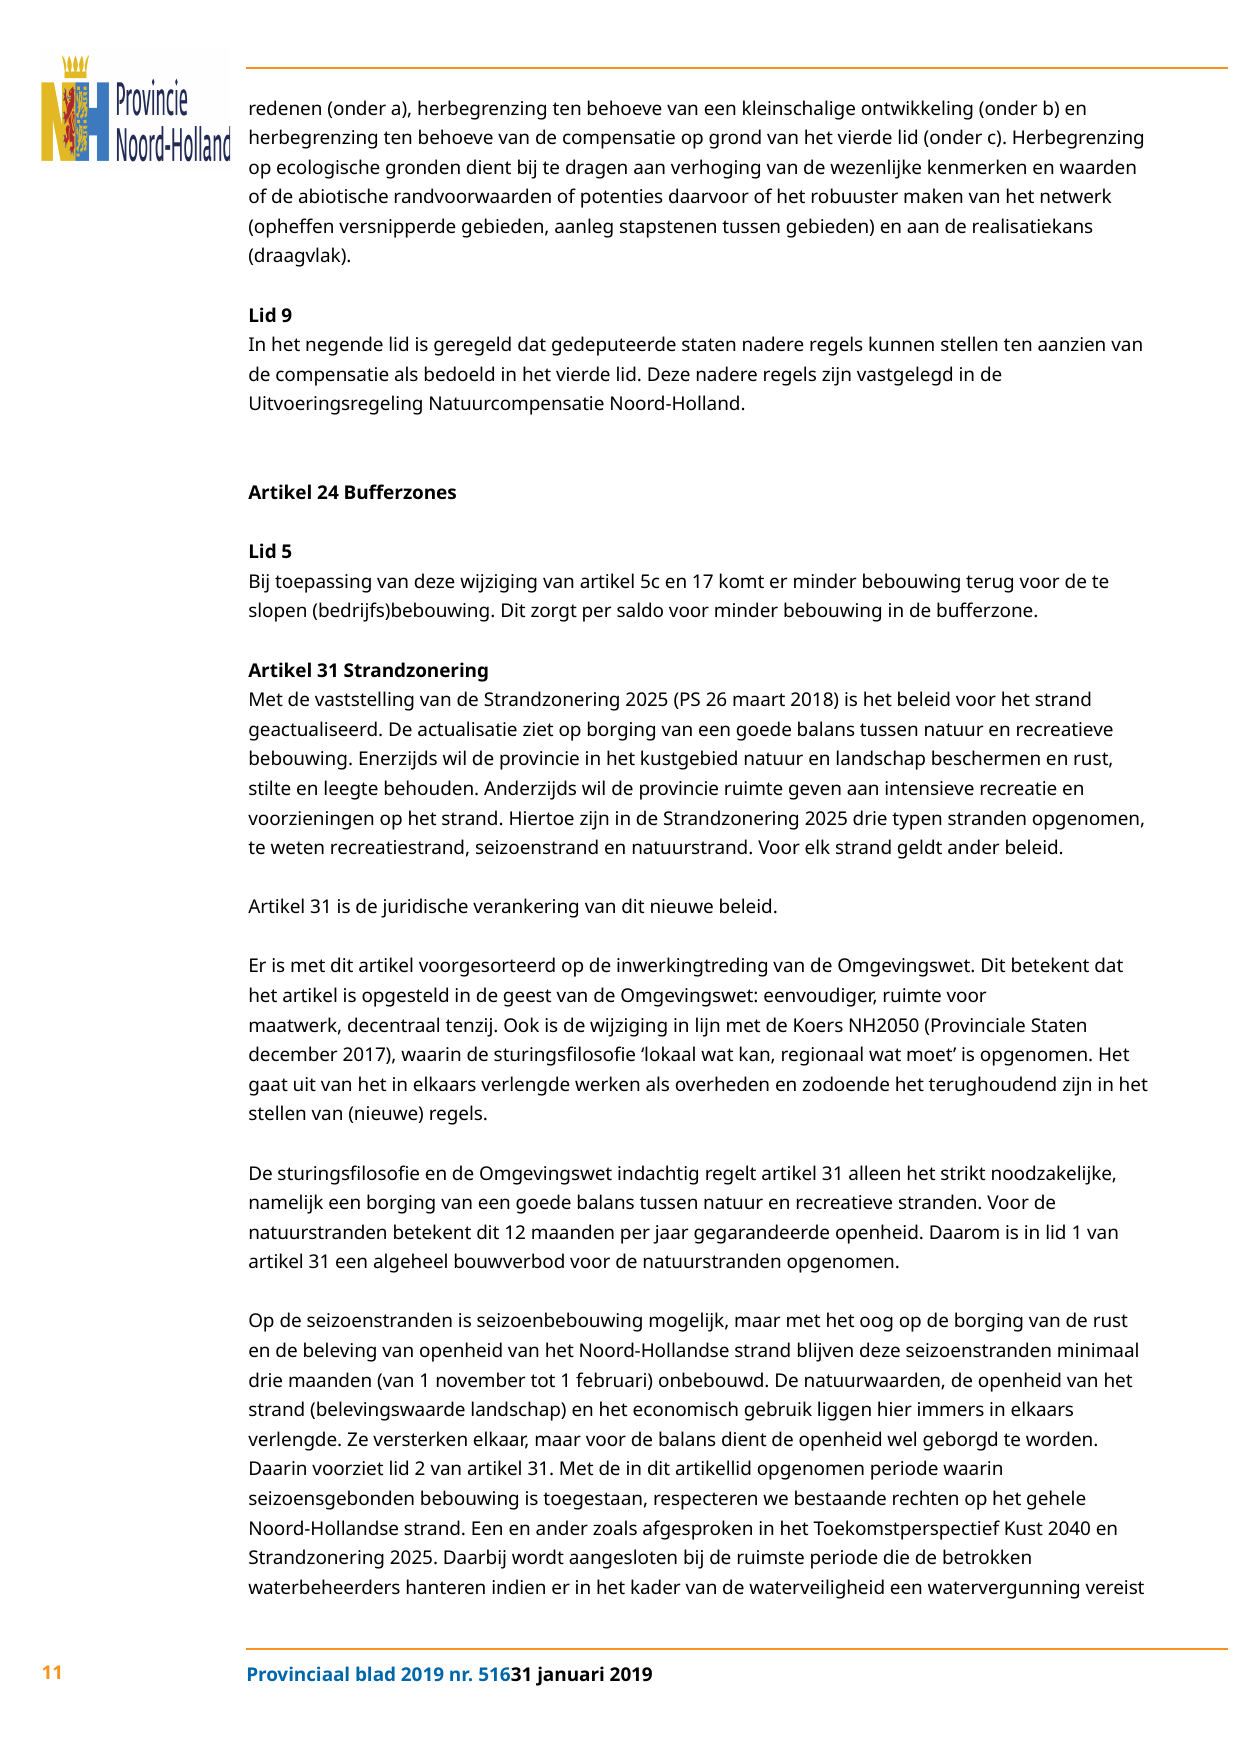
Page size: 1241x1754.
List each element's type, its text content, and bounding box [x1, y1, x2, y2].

text In het negende lid is geregeld dat gedeputeerde staten nadere regels kunnen stellen ten aanzien van de compensatie als bedoeld in het vierde lid. Deze nadere regels zijn vastgelegd in de Uitvoeringsregeling Natuurcompensatie Noord-Holland. [248, 331, 1152, 416]
text december 2017), waarin de sturingsfilosofie ‘lokaal wat kan, regionaal wat moet’ is opgenomen. Het gaat uit van het in elkaars verlengde werken als overheden en zodoende het terughoudend zijn in het stellen van (nieuwe) regels. [248, 1041, 1152, 1126]
text Bij toepassing van deze wijziging van artikel 5c en 17 komt er minder bebouwing terug voor de te slopen (bedrijfs)bebouwing. Dit zorgt per saldo voor minder bebouwing in de bufferzone. [248, 568, 1152, 623]
text maatwerk, decentraal tenzij. Ook is de wijziging in lijn met de Koers NH2050 (Provinciale Staten [248, 1012, 1152, 1038]
text Artikel 24 Bufferzones [248, 479, 1152, 505]
text Met de vaststelling van de Strandzonering 2025 (PS 26 maart 2018) is het beleid voor het strand [248, 686, 1152, 712]
text redenen (onder a), herbegrenzing ten behoeve van een kleinschalige ontwikkeling (onder b) en herbegrenzing ten behoeve van de compensatie op grond van het vierde lid (onder c). Herbegrenzing op ecologische gronden dient bij te dragen aan verhoging van de wezenlijke kenmerken en waarden of de abiotische randvoorwaarden of potenties daarvoor of het robuuster maken van het netwerk (opheffen versnipperde gebieden, aanleg stapstenen tussen gebieden) en aan de realisatiekans (draagvlak). [248, 95, 1152, 268]
text Lid 5 [248, 538, 1152, 564]
text Er is met dit artikel voorgesorteerd op de inwerkingtreding van de Omgevingswet. Dit betekent dat het artikel is opgesteld in de geest van de Omgevingswet: eenvoudiger, ruimte voor [248, 953, 1152, 1008]
text Artikel 31 is de juridische verankering van dit nieuwe beleid. [248, 893, 1152, 919]
text geactualiseerd. De actualisatie ziet op borging van een goede balans tussen natuur en recreatieve bebouwing. Enerzijds wil de provincie in het kustgebied natuur en landschap beschermen en rust, stilte en leegte behouden. Anderzijds wil de provincie ruimte geven aan intensieve recreatie en voorzieningen op het strand. Hiertoe zijn in de Strandzonering 2025 drie typen stranden opgenomen, te weten recreatiestrand, seizoenstrand en natuurstrand. Voor elk strand geldt ander beleid. [248, 716, 1152, 860]
text Op de seizoenstranden is seizoenbebouwing mogelijk, maar met het oog op de borging van de rust en de beleving van openheid van het Noord-Hollandse strand blijven deze seizoenstranden minimaal drie maanden (van 1 november tot 1 februari) onbebouwd. De natuurwaarden, de openheid van het strand (belevingswaarde landschap) en het economisch gebruik liggen hier immers in elkaars verlengde. Ze versterken elkaar, maar voor de balans dient de openheid wel geborgd te worden. Daarin voorziet lid 2 van artikel 31. Met de in dit artikellid opgenomen periode waarin seizoensgebonden bebouwing is toegestaan, respecteren we bestaande rechten op het gehele Noord-Hollandse strand. Een en ander zoals afgesproken in het Toekomstperspectief Kust 2040 en Strandzonering 2025. Daarbij wordt aangesloten bij de ruimste periode die de betrokken waterbeheerders hanteren indien er in het kader van de waterveiligheid een watervergunning vereist [248, 1308, 1152, 1600]
text De sturingsfilosofie en de Omgevingswet indachtig regelt artikel 31 alleen het strikt noodzakelijke, namelijk een borging van een goede balans tussen natuur en recreatieve stranden. Voor de natuurstranden betekent dit 12 maanden per jaar gegarandeerde openheid. Daarom is in lid 1 van artikel 31 een algeheel bouwverbod voor de natuurstranden opgenomen. [248, 1160, 1152, 1274]
text Artikel 31 Strandzonering [248, 657, 1152, 683]
text Lid 9 [248, 302, 1152, 328]
picture [41, 47, 231, 172]
